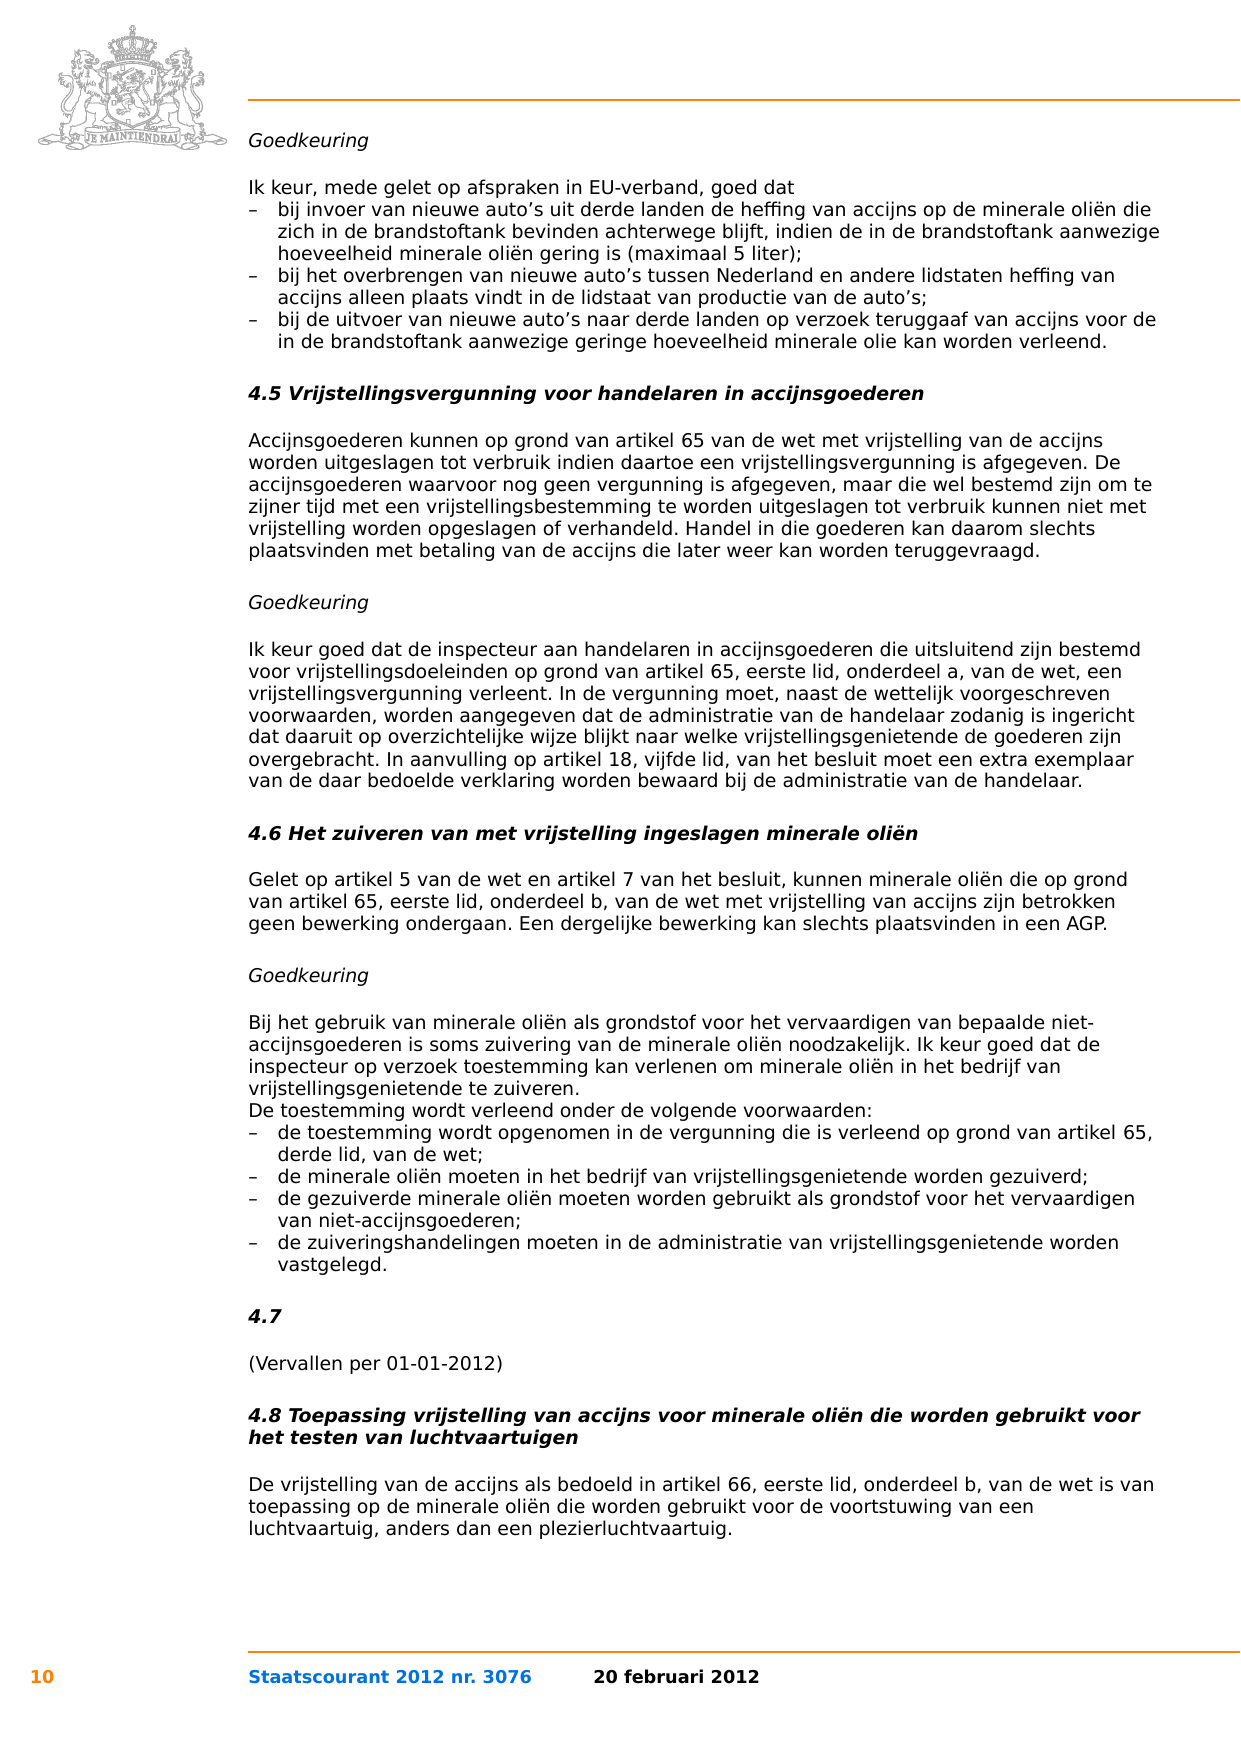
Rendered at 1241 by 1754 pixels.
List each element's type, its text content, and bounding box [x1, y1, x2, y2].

text Ik keur, mede gelet op afspraken in EU-verband, goed dat [248, 177, 1163, 199]
text – de toestemming wordt opgenomen in de vergunning die is verleend op grond van artikel 65, derde lid, van de wet; [248, 1122, 1163, 1166]
subtitle Goedkeuring [248, 965, 1163, 987]
text – de minerale oliën moeten in het bedrijf van vrijstellingsgenietende worden gezuiverd; [248, 1166, 1163, 1188]
text – bij invoer van nieuwe auto’s uit derde landen de heffing van accijns op de minerale oliën die zich in de brandstoftank bevinden achterwege blijft, indien de in de brandstoftank aanwezige hoeveelheid minerale oliën gering is (maximaal 5 liter); [248, 199, 1163, 265]
subtitle 4.8 Toepassing vrijstelling van accijns voor minerale oliën die worden gebruikt voor het testen van luchtvaartuigen [248, 1405, 1163, 1449]
text – bij het overbrengen van nieuwe auto’s tussen Nederland en andere lidstaten heffing van accijns alleen plaats vindt in de lidstaat van productie van de auto’s; [248, 265, 1163, 309]
subtitle 4.7 [248, 1306, 1163, 1328]
text (Vervallen per 01-01-2012) [248, 1353, 1163, 1375]
subtitle 4.5 Vrijstellingsvergunning voor handelaren in accijnsgoederen [248, 383, 1163, 405]
text Gelet op artikel 5 van de wet en artikel 7 van het besluit, kunnen minerale oliën die op grond van artikel 65, eerste lid, onderdeel b, van de wet met vrijstelling van accijns zijn betrokken geen bewerking ondergaan. Een dergelijke bewerking kan slechts plaatsvinden in een AGP. [248, 869, 1163, 935]
text – de gezuiverde minerale oliën moeten worden gebruikt als grondstof voor het vervaardigen van niet-accijnsgoederen; [248, 1188, 1163, 1232]
text Bij het gebruik van minerale oliën als grondstof voor het vervaardigen van bepaalde niet-accijnsgoederen is soms zuivering van de minerale oliën noodzakelijk. Ik keur goed dat de inspecteur op verzoek toestemming kan verlenen om minerale oliën in het bedrijf van vrijstellingsgenietende te zuiveren. [248, 1012, 1163, 1100]
text De toestemming wordt verleend onder de volgende voorwaarden: [248, 1100, 1163, 1122]
text – de zuiveringshandelingen moeten in de administratie van vrijstellingsgenietende worden vastgelegd. [248, 1232, 1163, 1276]
subtitle Goedkeuring [248, 130, 1163, 152]
picture [38, 25, 227, 150]
text Ik keur goed dat de inspecteur aan handelaren in accijnsgoederen die uitsluitend zijn bestemd voor vrijstellingsdoeleinden op grond van artikel 65, eerste lid, onderdeel a, van de wet, een vrijstellingsvergunning verleent. In de vergunning moet, naast de wettelijk voorgeschreven voorwaarden, worden aangegeven dat de administratie van de handelaar zodanig is ingericht dat daaruit op overzichtelijke wijze blijkt naar welke vrijstellingsgenietende de goederen zijn overgebracht. In aanvulling op artikel 18, vijfde lid, van het besluit moet een extra exemplaar van de daar bedoelde verklaring worden bewaard bij de administratie van de handelaar. [248, 638, 1163, 792]
text De vrijstelling van de accijns als bedoeld in artikel 66, eerste lid, onderdeel b, van de wet is van toepassing op de minerale oliën die worden gebruikt voor de voortstuwing van een luchtvaartuig, anders dan een plezierluchtvaartuig. [248, 1474, 1163, 1540]
subtitle Goedkeuring [248, 592, 1163, 613]
text Accijnsgoederen kunnen op grond van artikel 65 van de wet met vrijstelling van de accijns worden uitgeslagen tot verbruik indien daartoe een vrijstellingsvergunning is afgegeven. De accijnsgoederen waarvoor nog geen vergunning is afgegeven, maar die wel bestemd zijn om te zijner tijd met een vrijstellingsbestemming te worden uitgeslagen tot verbruik kunnen niet met vrijstelling worden opgeslagen of verhandeld. Handel in die goederen kan daarom slechts plaatsvinden met betaling van de accijns die later weer kan worden teruggevraagd. [248, 430, 1163, 562]
subtitle 4.6 Het zuiveren van met vrijstelling ingeslagen minerale oliën [248, 822, 1163, 844]
text – bij de uitvoer van nieuwe auto’s naar derde landen op verzoek teruggaaf van accijns voor de in de brandstoftank aanwezige geringe hoeveelheid minerale olie kan worden verleend. [248, 309, 1163, 353]
